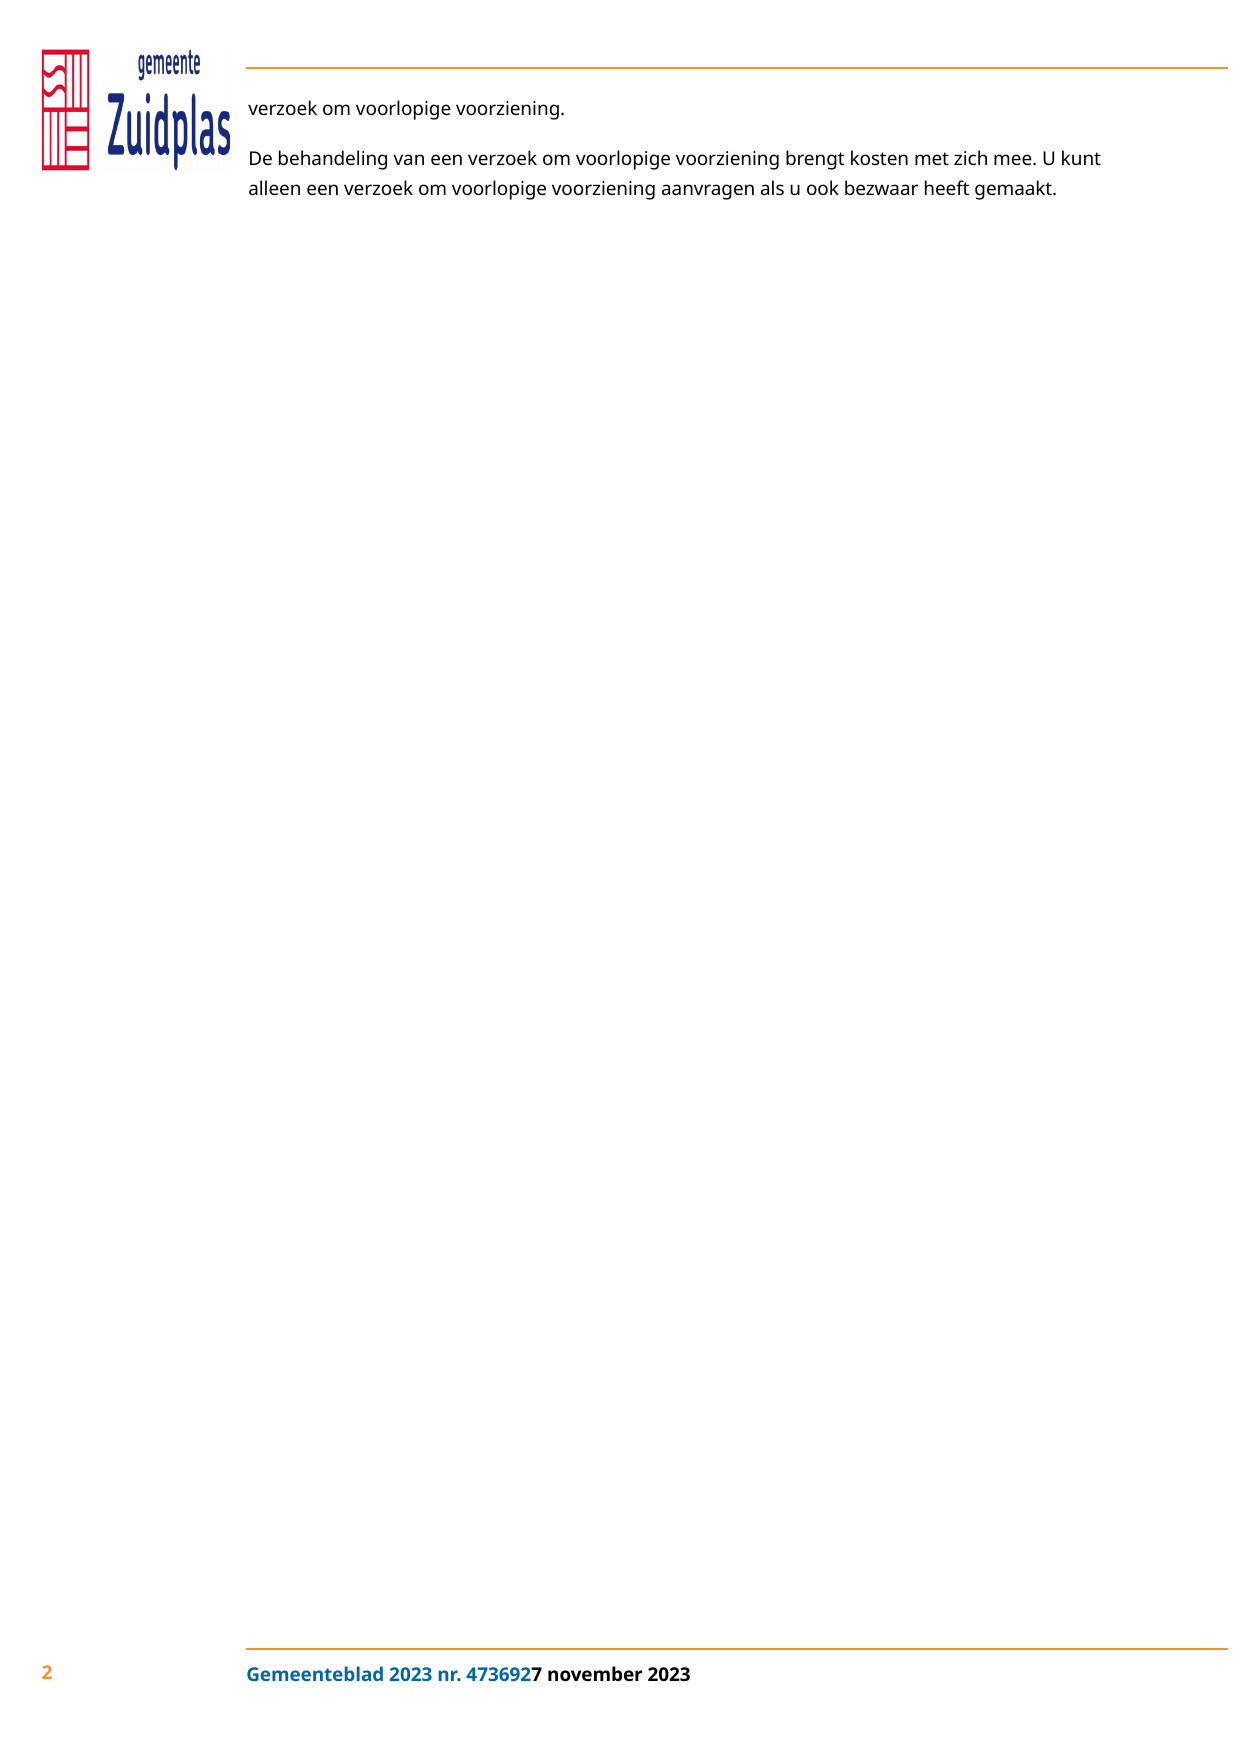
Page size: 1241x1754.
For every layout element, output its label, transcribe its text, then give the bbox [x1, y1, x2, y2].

picture [41, 47, 231, 172]
text De behandeling van een verzoek om voorlopige voorziening brengt kosten met zich mee. U kunt alleen een verzoek om voorlopige voorziening aanvragen als u ook bezwaar heeft gemaakt. [248, 145, 1152, 201]
text verzoek om voorlopige voorziening. [248, 95, 1152, 121]
